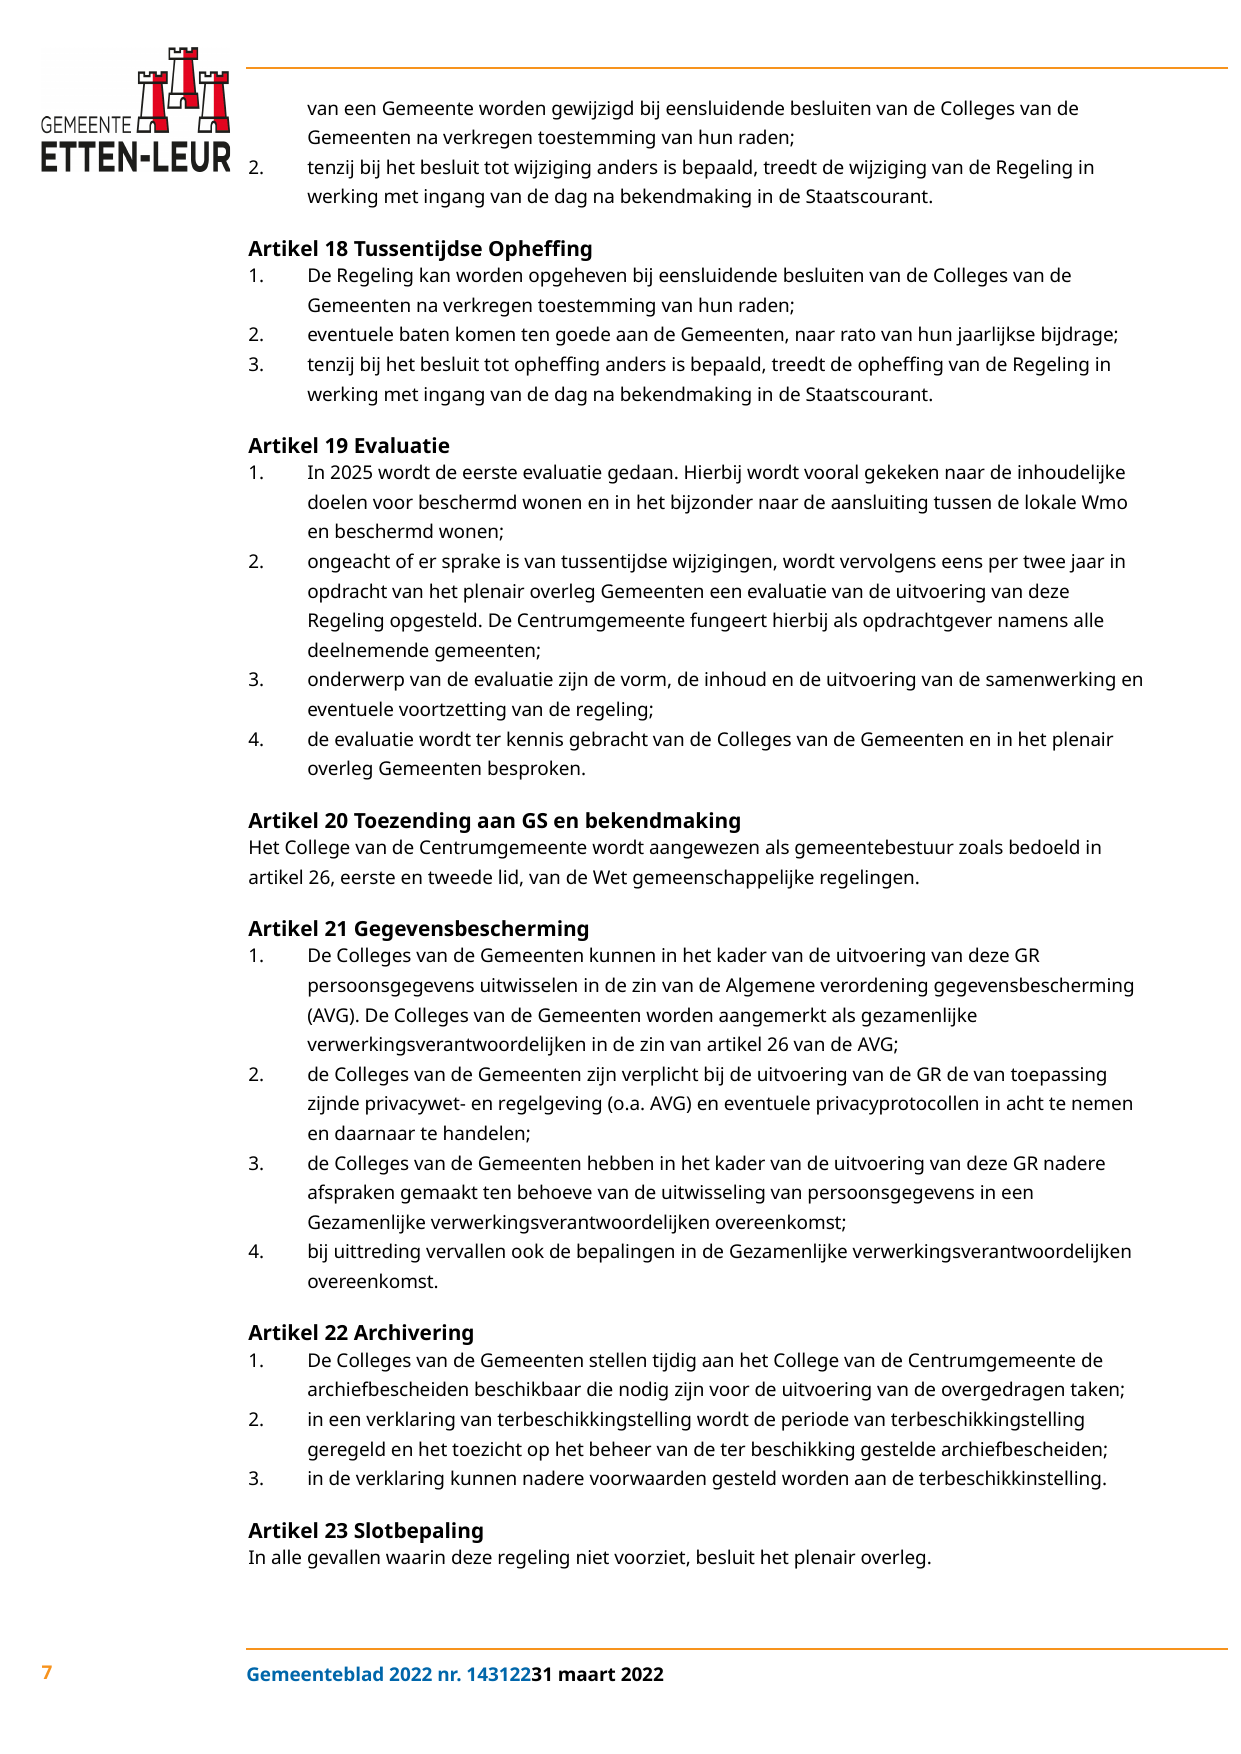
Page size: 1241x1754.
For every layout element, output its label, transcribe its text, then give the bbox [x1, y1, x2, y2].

list van een Gemeente worden gewijzigd bij eensluidende besluiten van de Colleges van de Gemeenten na verkregen toestemming van hun raden; [248, 95, 1152, 150]
list de Colleges van de Gemeenten hebben in het kader van de uitvoering van deze GR nadere afspraken gemaakt ten behoeve van de uitwisseling van persoonsgegevens in een Gezamenlijke verwerkingsverantwoordelijken overeenkomst; [248, 1150, 1152, 1235]
text Artikel 20 Toezending aan GS en bekendmaking [248, 806, 1152, 834]
list De Colleges van de Gemeenten kunnen in het kader van de uitvoering van deze GR persoonsgegevens uitwisselen in de zin van de Algemene verordening gegevensbescherming (AVG). De Colleges van de Gemeenten worden aangemerkt als gezamenlijke verwerkingsverantwoordelijken in de zin van artikel 26 van de AVG; [248, 943, 1152, 1057]
list De Colleges van de Gemeenten stellen tijdig aan het College van de Centrumgemeente de archiefbescheiden beschikbaar die nodig zijn voor de uitvoering van de overgedragen taken; [248, 1347, 1152, 1402]
text Artikel 22 Archivering [248, 1318, 1152, 1347]
list in een verklaring van terbeschikkingstelling wordt de periode van terbeschikkingstelling geregeld en het toezicht op het beheer van de ter beschikking gestelde archiefbescheiden; [248, 1406, 1152, 1461]
list onderwerp van de evaluatie zijn de vorm, de inhoud en de uitvoering van de samenwerking en eventuele voortzetting van de regeling; [248, 667, 1152, 722]
picture [41, 47, 231, 172]
list de evaluatie wordt ter kennis gebracht van de Colleges van de Gemeenten en in het plenair overleg Gemeenten besproken. [248, 726, 1152, 781]
list tenzij bij het besluit tot opheffing anders is bepaald, treedt de opheffing van de Regeling in werking met ingang van de dag na bekendmaking in de Staatscourant. [248, 351, 1152, 406]
list tenzij bij het besluit tot wijziging anders is bepaald, treedt de wijziging van de Regeling in werking met ingang van de dag na bekendmaking in de Staatscourant. [248, 154, 1152, 209]
text Artikel 21 Gegevensbescherming [248, 914, 1152, 943]
text Artikel 18 Tussentijdse Opheffing [248, 234, 1152, 262]
text In alle gevallen waarin deze regeling niet voorziet, besluit het plenair overleg. [248, 1544, 1152, 1570]
list eventuele baten komen ten goede aan de Gemeenten, naar rato van hun jaarlijkse bijdrage; [248, 322, 1152, 347]
list ongeacht of er sprake is van tussentijdse wijzigingen, wordt vervolgens eens per twee jaar in opdracht van het plenair overleg Gemeenten een evaluatie van de uitvoering van deze Regeling opgesteld. De Centrumgemeente fungeert hierbij als opdrachtgever namens alle deelnemende gemeenten; [248, 548, 1152, 663]
list De Regeling kan worden opgeheven bij eensluidende besluiten van de Colleges van de Gemeenten na verkregen toestemming van hun raden; [248, 262, 1152, 318]
list in de verklaring kunnen nadere voorwaarden gesteld worden aan de terbeschikkinstelling. [248, 1465, 1152, 1491]
text Artikel 19 Evaluatie [248, 431, 1152, 459]
text Artikel 23 Slotbepaling [248, 1516, 1152, 1544]
list In 2025 wordt de eerste evaluatie gedaan. Hierbij wordt vooral gekeken naar de inhoudelijke doelen voor beschermd wonen en in het bijzonder naar de aansluiting tussen de lokale Wmo en beschermd wonen; [248, 459, 1152, 544]
text Het College van de Centrumgemeente wordt aangewezen als gemeentebestuur zoals bedoeld in artikel 26, eerste en tweede lid, van de Wet gemeenschappelijke regelingen. [248, 834, 1152, 889]
list bij uittreding vervallen ook de bepalingen in de Gezamenlijke verwerkingsverantwoordelijken overeenkomst. [248, 1238, 1152, 1294]
list de Colleges van de Gemeenten zijn verplicht bij de uitvoering van de GR de van toepassing zijnde privacywet- en regelgeving (o.a. AVG) en eventuele privacyprotocollen in acht te nemen en daarnaar te handelen; [248, 1061, 1152, 1146]
